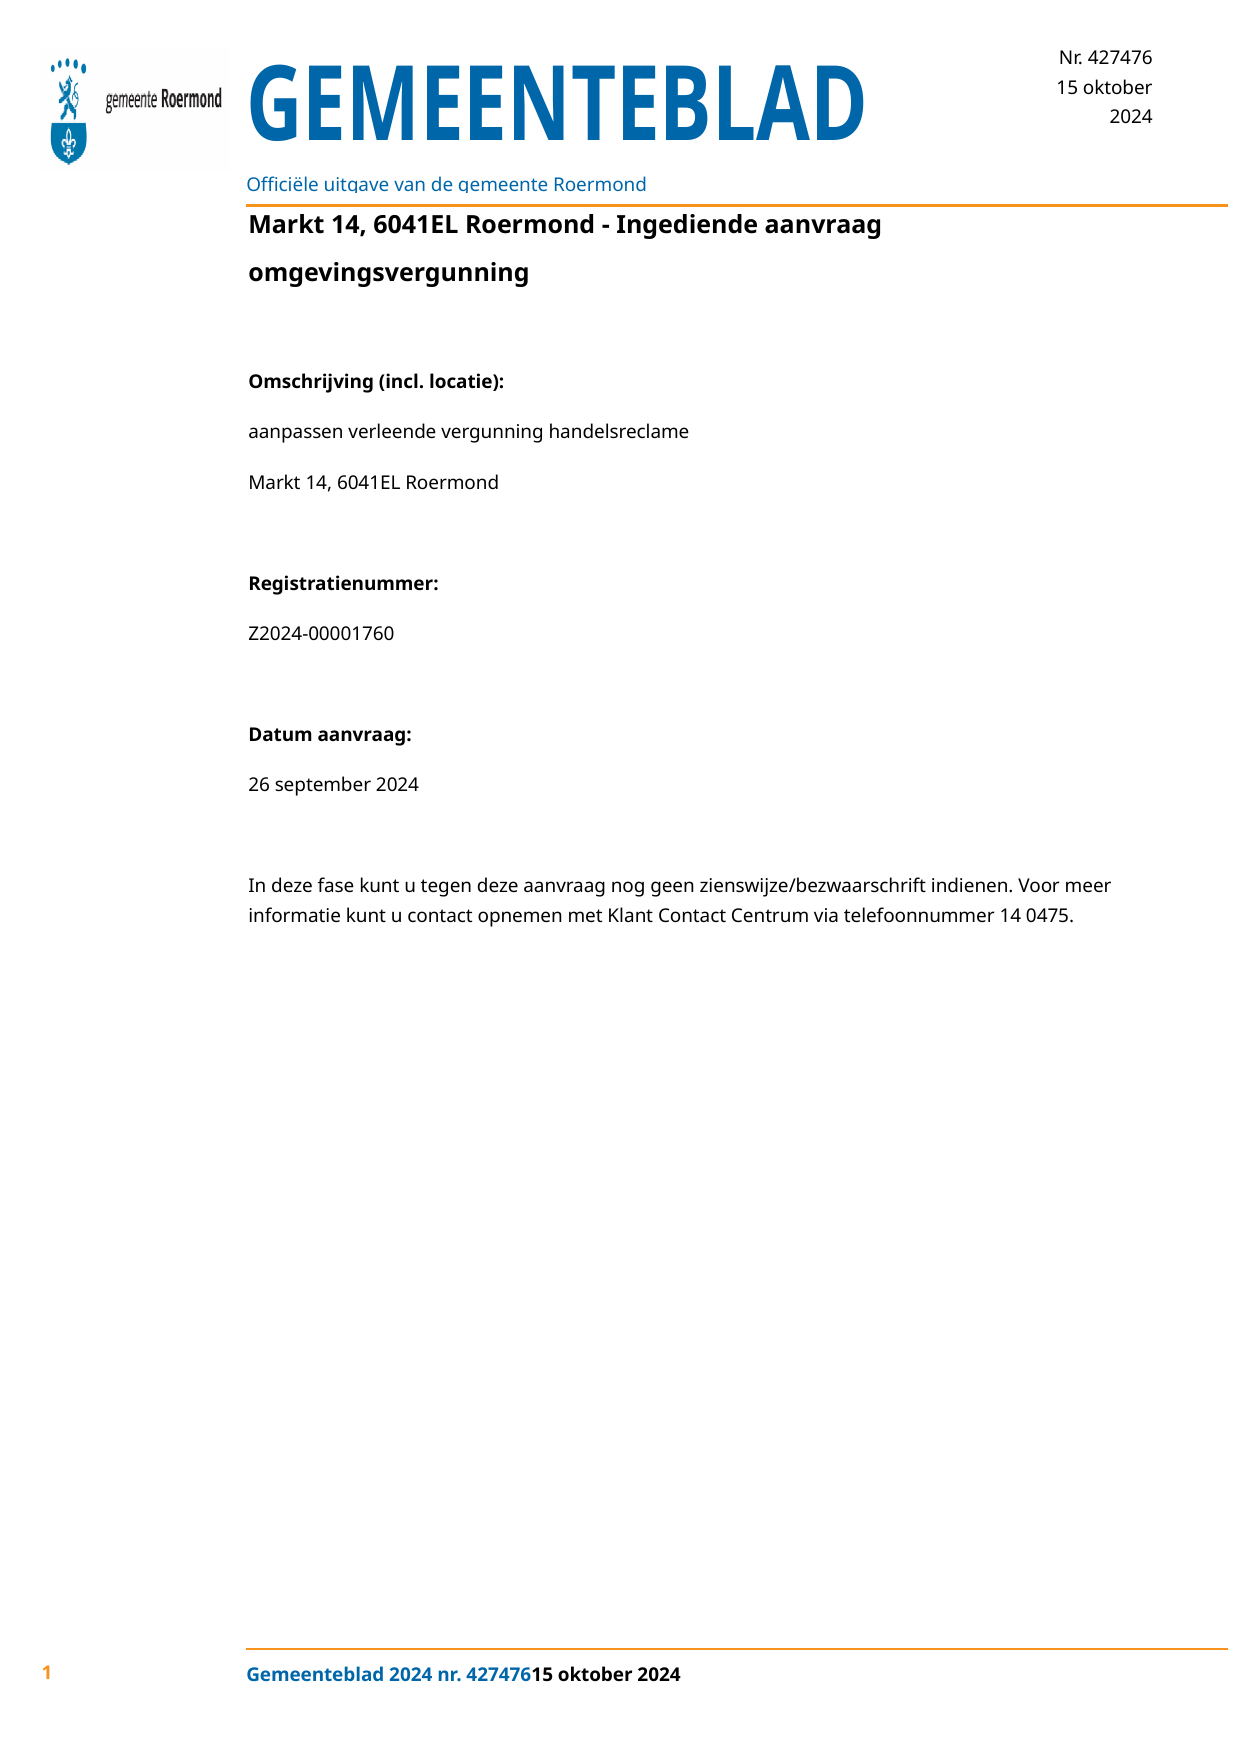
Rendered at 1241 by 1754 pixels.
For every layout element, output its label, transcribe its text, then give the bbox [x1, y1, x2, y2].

picture [41, 47, 231, 172]
text Registratienummer: [248, 570, 1152, 596]
text Markt 14, 6041EL Roermond [248, 469, 1152, 495]
text 26 september 2024 [248, 772, 1152, 797]
text Omschrijving (incl. locatie): [248, 368, 1152, 394]
text aanpassen verleende vergunning handelsreclame [248, 419, 1152, 444]
text Markt 14, 6041EL Roermond - Ingediende aanvraag omgevingsvergunning [248, 207, 1152, 288]
text In deze fase kunt u tegen deze aanvraag nog geen zienswijze/bezwaarschrift indienen. Voor meer informatie kunt u contact opnemen met Klant Contact Centrum via telefoonnummer 14 0475. [248, 872, 1152, 928]
text Datum aanvraag: [248, 721, 1152, 747]
text Z2024-00001760 [248, 620, 1152, 646]
